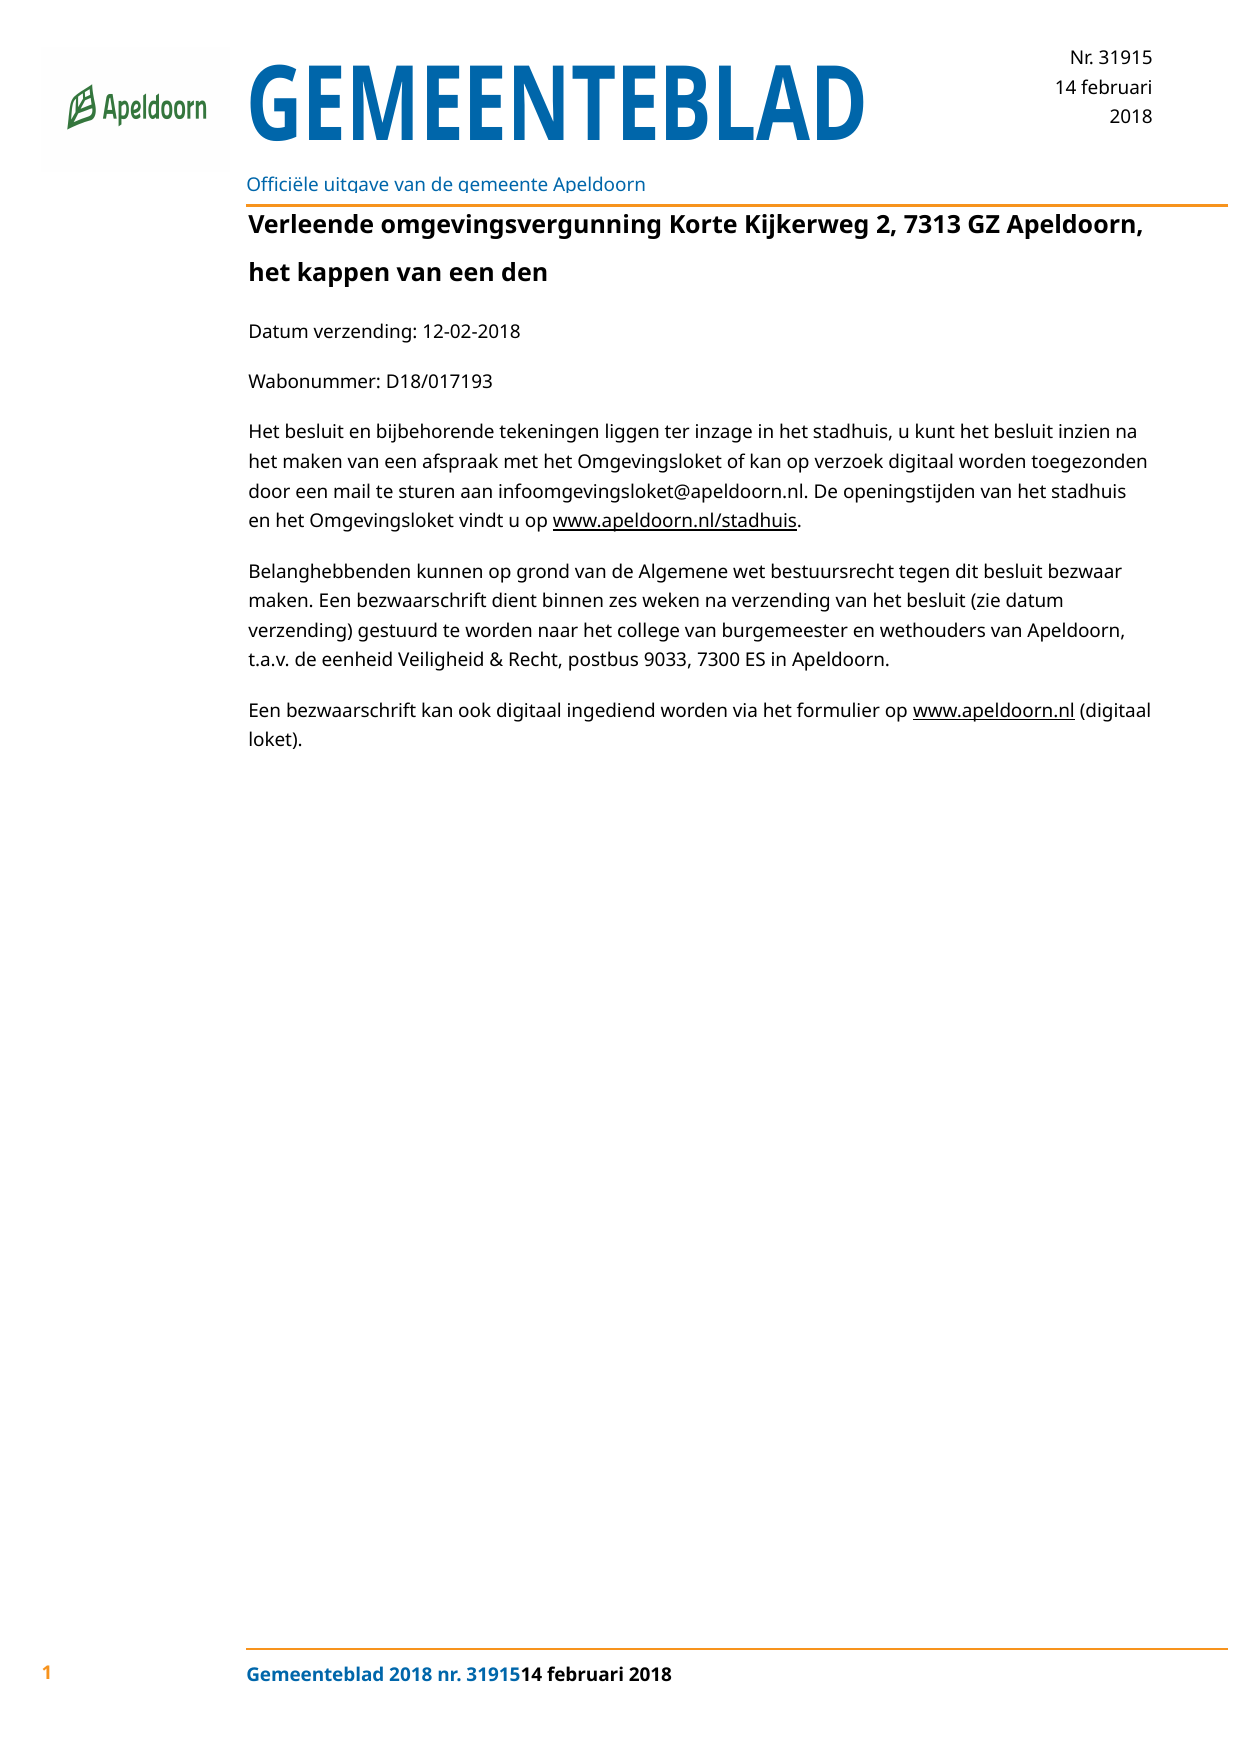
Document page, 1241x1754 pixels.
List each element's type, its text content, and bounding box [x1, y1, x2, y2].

text Het besluit en bijbehorende tekeningen liggen ter inzage in het stadhuis, u kunt het besluit inzien na het maken van een afspraak met het Omgevingsloket of kan op verzoek digitaal worden toegezonden door een mail te sturen aan infoomgevingsloket@apeldoorn.nl. De openingstijden van het stadhuis en het Omgevingsloket vindt u op www.apeldoorn.nl/stadhuis. [248, 419, 1152, 533]
text Wabonummer: D18/017193 [248, 368, 1152, 394]
text Verleende omgevingsvergunning Korte Kijkerweg 2, 7313 GZ Apeldoorn, het kappen van een den [248, 207, 1152, 288]
text Datum verzending: 12-02-2018 [248, 318, 1152, 344]
text Belanghebbenden kunnen op grond van de Algemene wet bestuursrecht tegen dit besluit bezwaar maken. Een bezwaarschrift dient binnen zes weken na verzending van het besluit (zie datum verzending) gestuurd te worden naar het college van burgemeester en wethouders van Apeldoorn, t.a.v. de eenheid Veiligheid & Recht, postbus 9033, 7300 ES in Apeldoorn. [248, 558, 1152, 672]
picture [41, 47, 231, 172]
text Een bezwaarschrift kan ook digitaal ingediend worden via het formulier op www.apeldoorn.nl (digitaal loket). [248, 697, 1152, 752]
